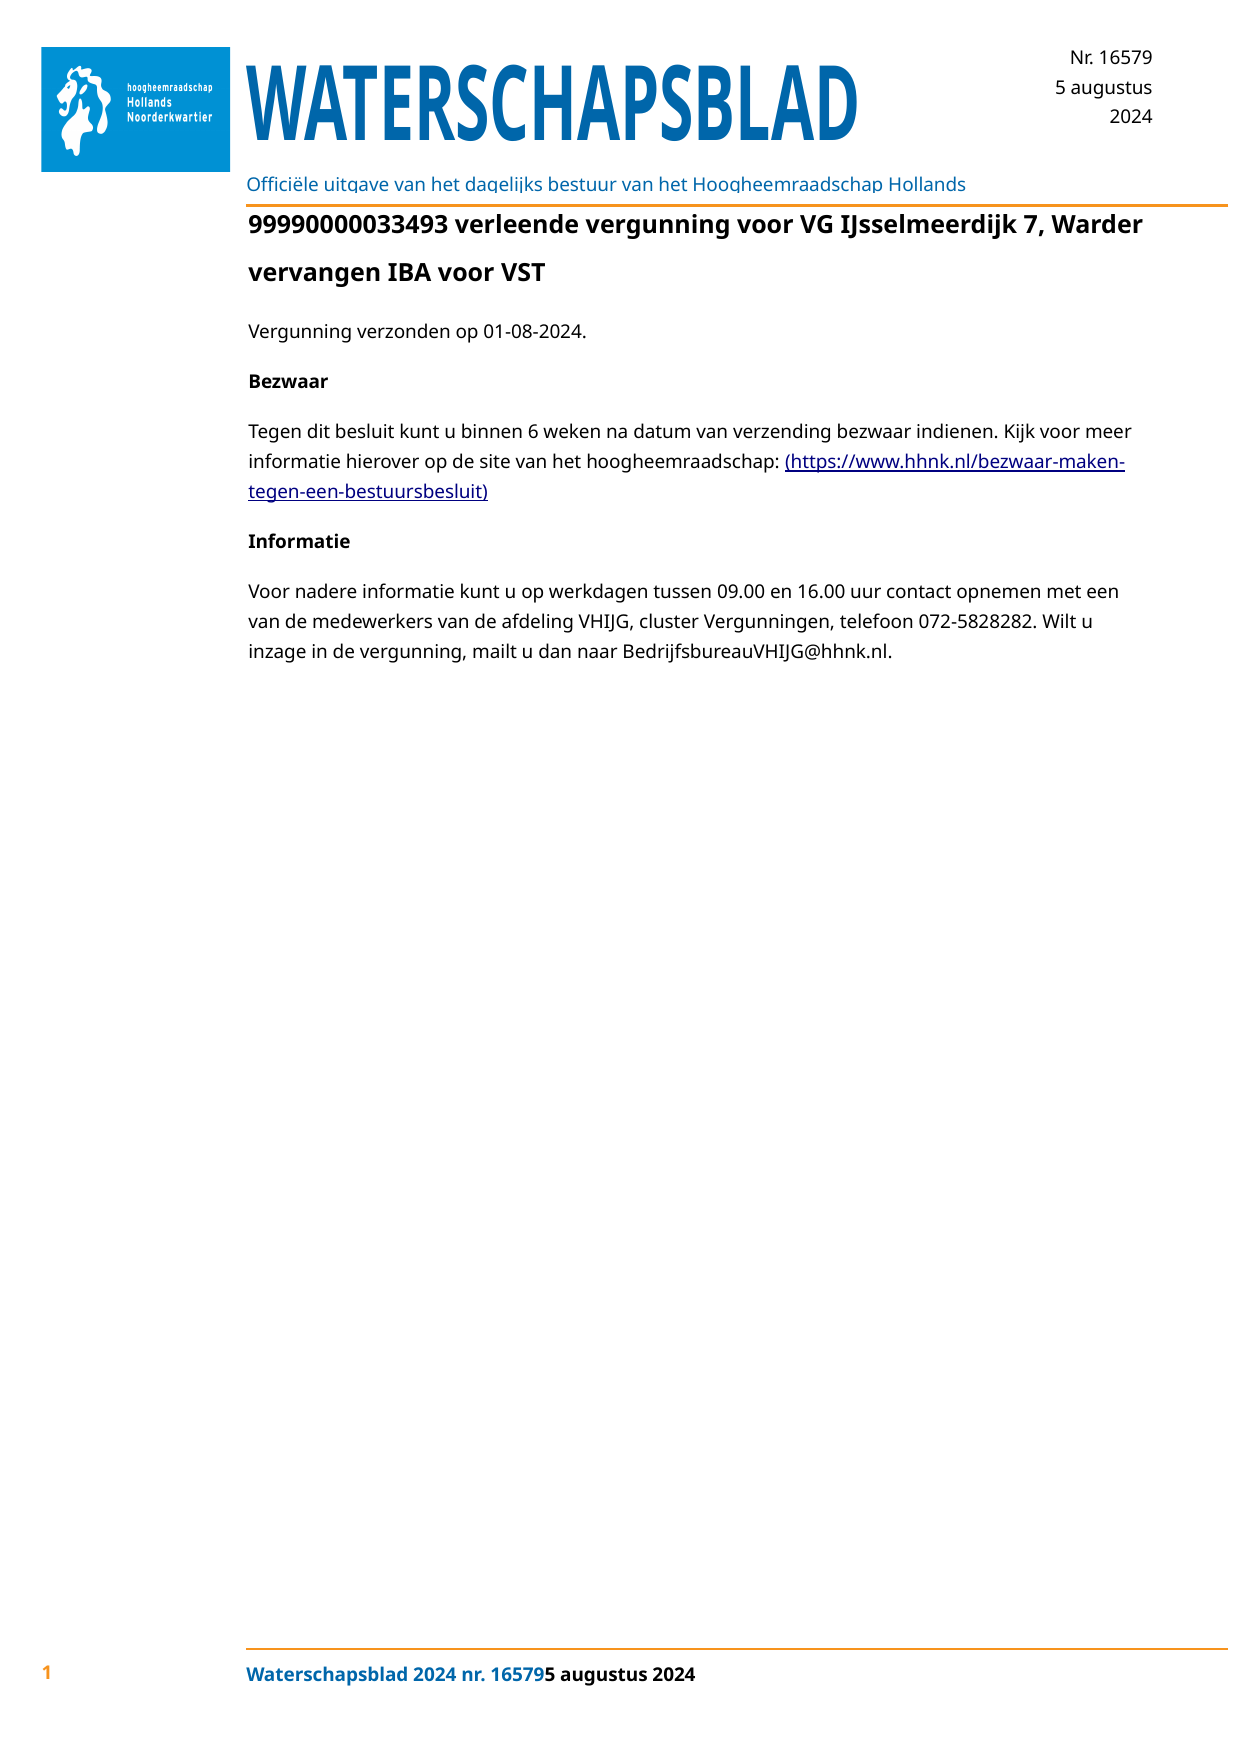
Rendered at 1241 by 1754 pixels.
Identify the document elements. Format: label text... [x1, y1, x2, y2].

text Vergunning verzonden op 01-08-2024. [248, 318, 1152, 344]
picture [128, 98, 133, 106]
picture [58, 80, 77, 116]
text Bezwaar [248, 368, 1152, 394]
text Informatie [248, 528, 1152, 554]
picture [62, 100, 92, 155]
text Voor nadere informatie kunt u op werkdagen tussen 09.00 en 16.00 uur contact opnemen met een van de medewerkers van de afdeling VHIJG, cluster Vergunningen, telefoon 072-5828282. Wilt u inzage in de vergunning, mailt u dan naar BedrijfsbureauVHIJG@hhnk.nl. [248, 579, 1152, 664]
picture [128, 113, 133, 121]
text Tegen dit besluit kunt u binnen 6 weken na datum van verzending bezwaar indienen. Kijk voor meer informatie hierover op de site van het hoogheemraadschap: (https://www.hhnk.nl/bezwaar-maken-tegen-een-bestuursbesluit) [248, 419, 1152, 504]
picture [76, 67, 110, 133]
picture [68, 69, 73, 79]
text 99990000033493 verleende vergunning voor VG IJsselmeerdijk 7, Warder vervangen IBA voor VST [248, 207, 1152, 288]
picture [80, 86, 87, 93]
